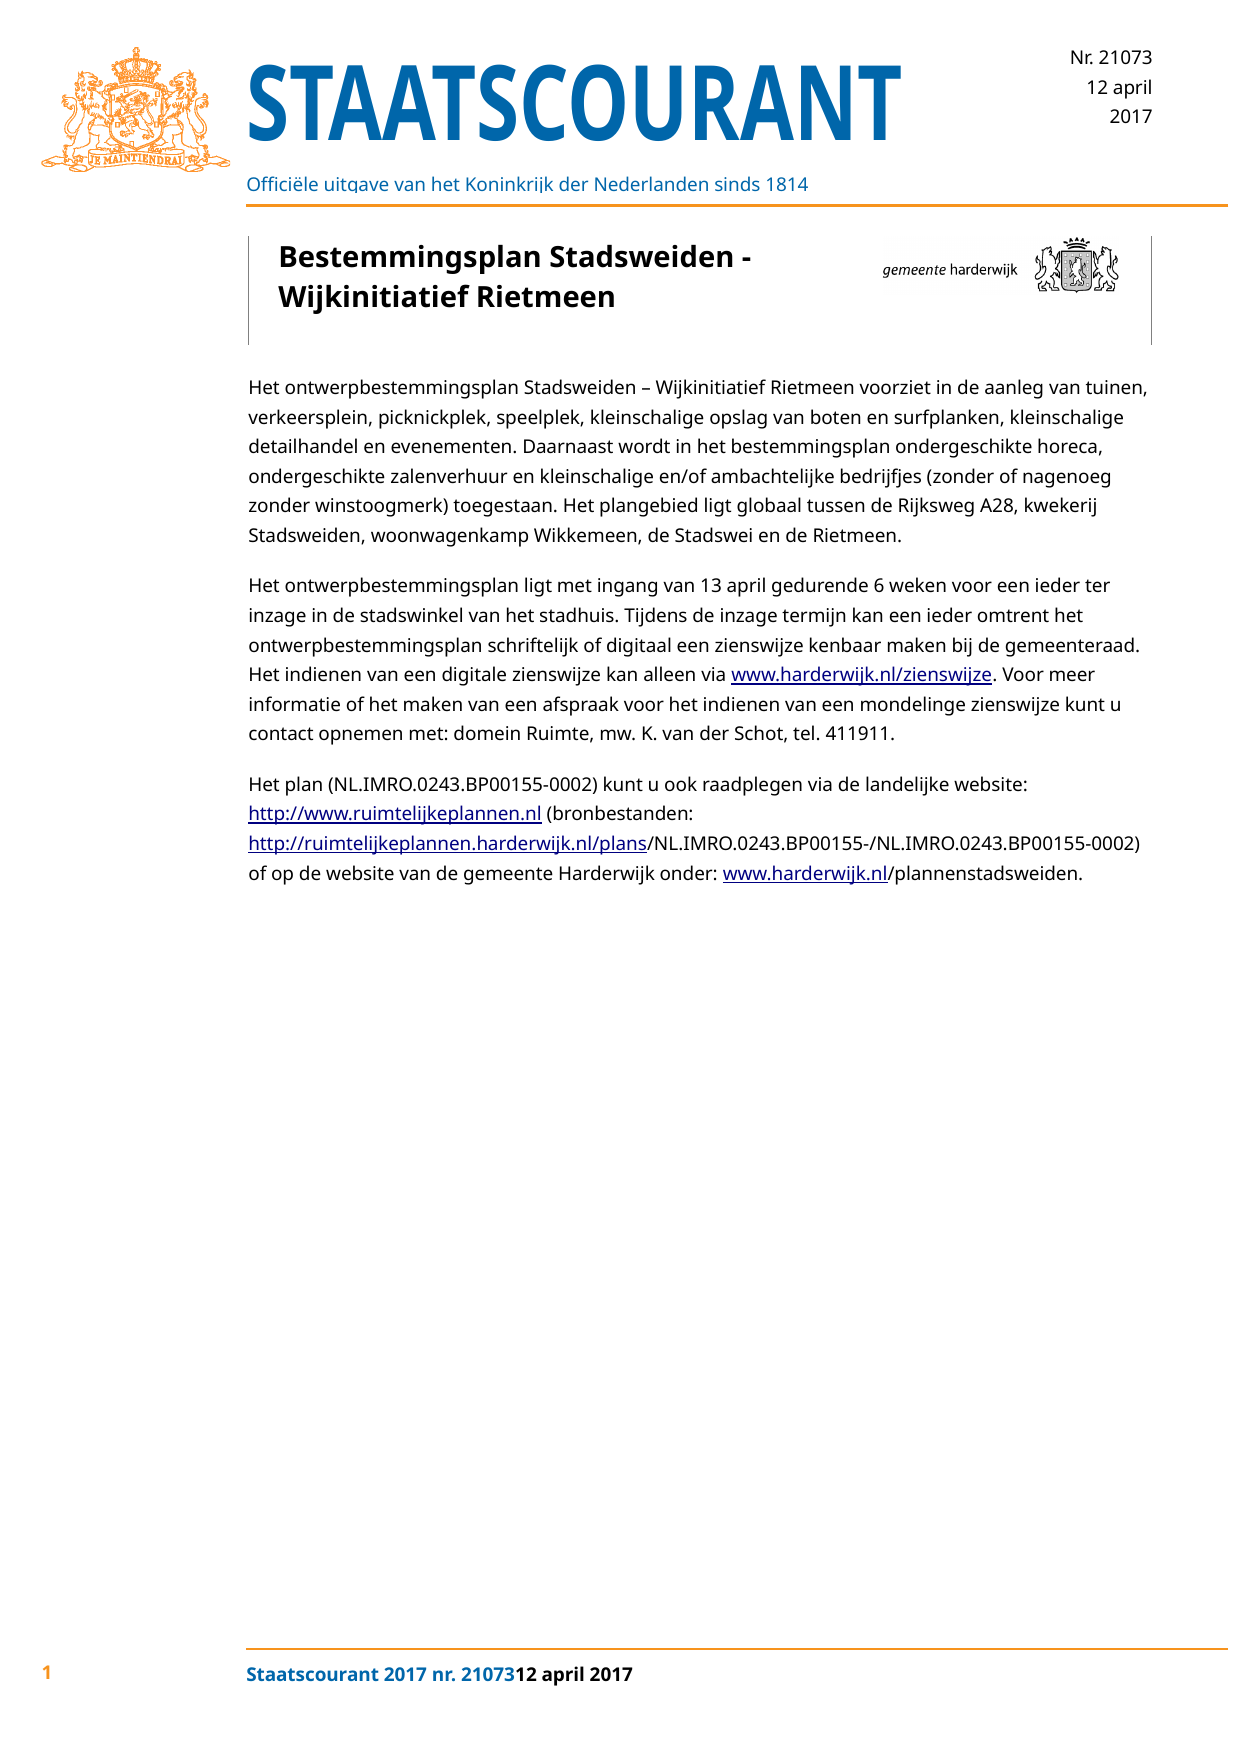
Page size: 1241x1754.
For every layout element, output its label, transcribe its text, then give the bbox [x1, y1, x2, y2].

text Het ontwerpbestemmingsplan Stadsweiden – Wijkinitiatief Rietmeen voorziet in de aanleg van tuinen, verkeersplein, picknickplek, speelplek, kleinschalige opslag van boten en surfplanken, kleinschalige detailhandel en evenementen. Daarnaast wordt in het bestemmingsplan ondergeschikte horeca, ondergeschikte zalenverhuur en kleinschalige en/of ambachtelijke bedrijfjes (zonder of nagenoeg zonder winstoogmerk) toegestaan. Het plangebied ligt globaal tussen de Rijksweg A28, kwekerij Stadsweiden, woonwagenkamp Wikkemeen, de Stadswei en de Rietmeen. [248, 374, 1152, 548]
text Het ontwerpbestemmingsplan ligt met ingang van 13 april gedurende 6 weken voor een ieder ter inzage in de stadswinkel van het stadhuis. Tijdens de inzage termijn kan een ieder omtrent het ontwerpbestemmingsplan schriftelijk of digitaal een zienswijze kenbaar maken bij de gemeenteraad. Het indienen van een digitale zienswijze kan alleen via www.harderwijk.nl/zienswijze. Voor meer informatie of het maken van een afspraak voor het indienen van een mondelinge zienswijze kunt u contact opnemen met: domein Ruimte, mw. K. van der Schot, tel. 411911. [248, 573, 1152, 746]
picture [41, 47, 231, 172]
picture [882, 236, 1119, 295]
text Het plan (NL.IMRO.0243.BP00155-0002) kunt u ook raadplegen via de landelijke website: http://www.ruimtelijkeplannen.nl (bronbestanden: http://ruimtelijkeplannen.harderwijk.nl/plans/NL.IMRO.0243.BP00155-/NL.IMRO.0243.BP00155-0002) of op de website van de gemeente Harderwijk onder: www.harderwijk.nl/plannenstadsweiden. [248, 771, 1152, 885]
table_header Bestemmingsplan Stadsweiden - Wijkinitiatief Rietmeen [249, 236, 850, 345]
table_header [850, 236, 1151, 345]
